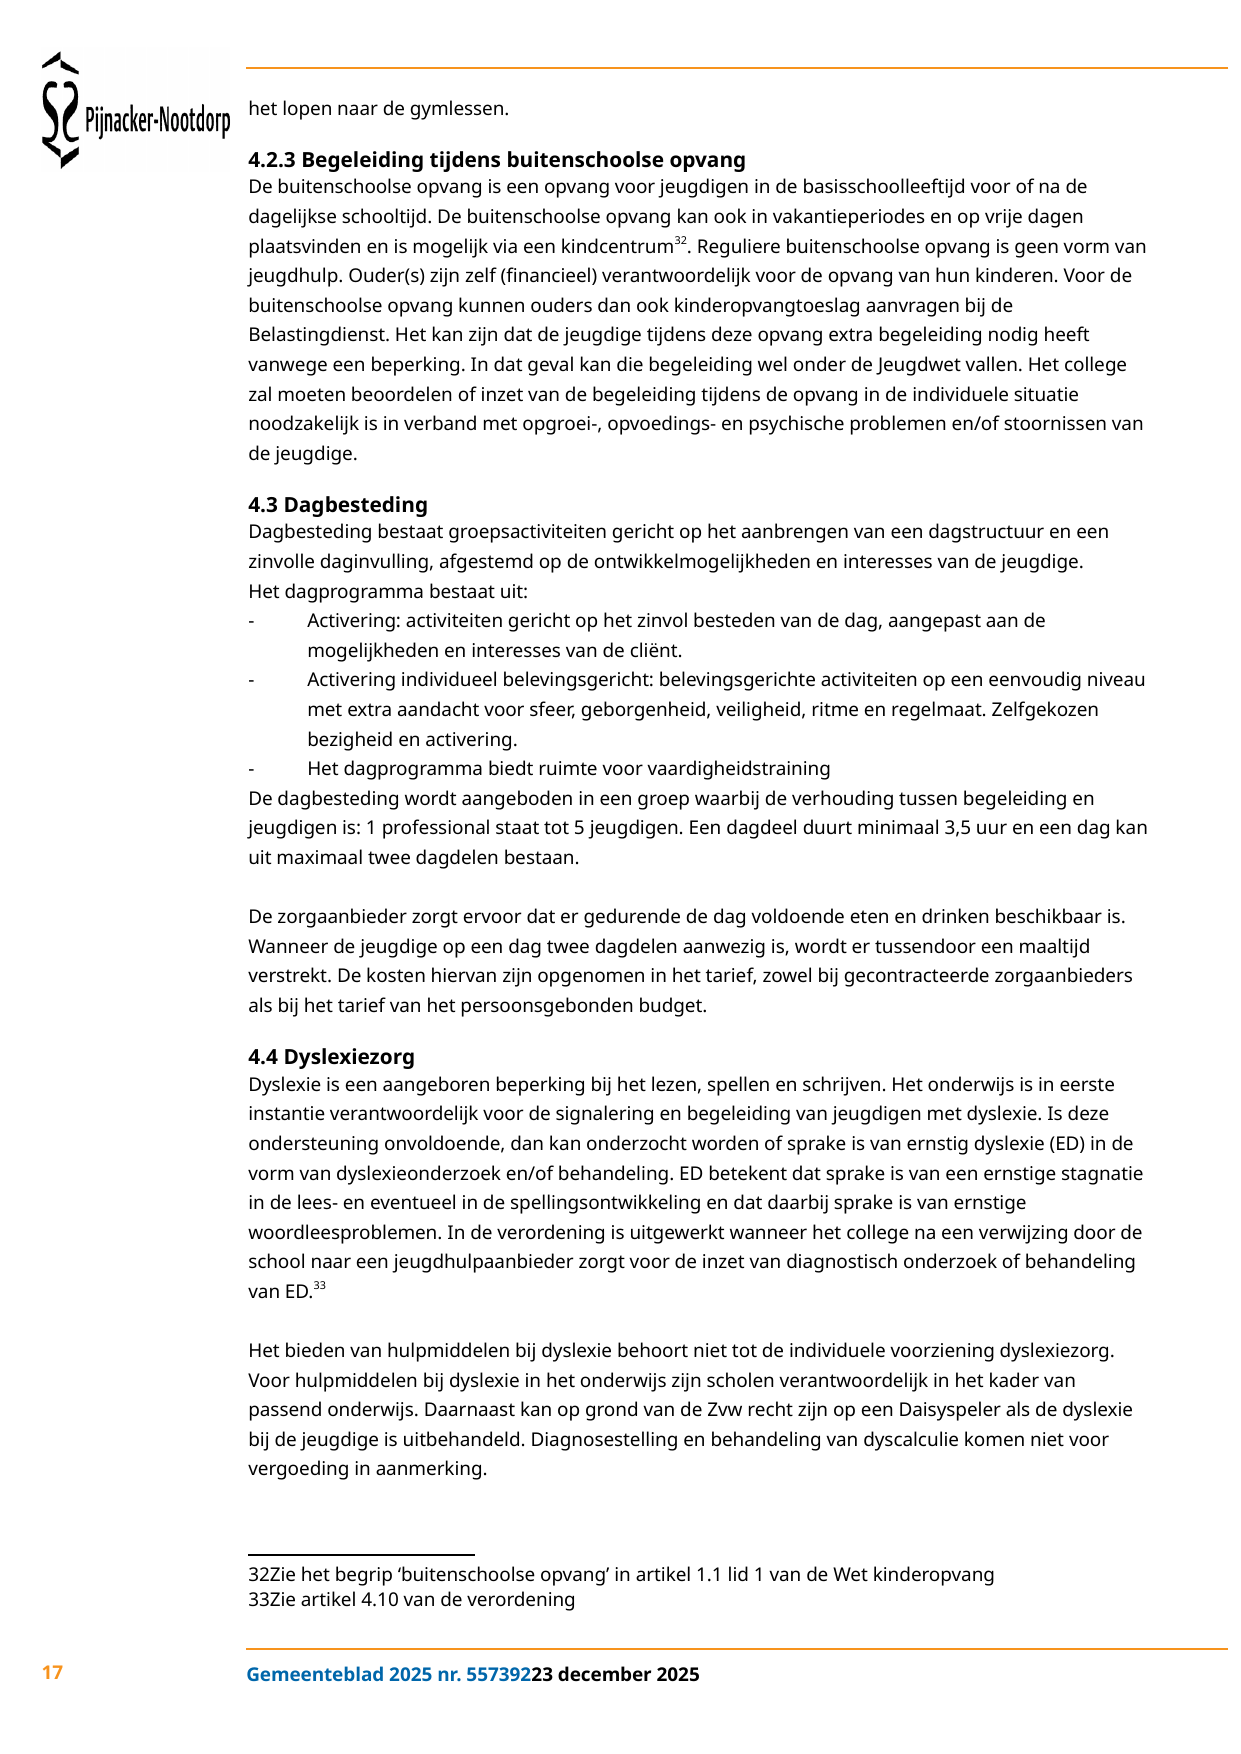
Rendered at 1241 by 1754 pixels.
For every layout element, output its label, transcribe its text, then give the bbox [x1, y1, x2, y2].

list Het dagprogramma biedt ruimte voor vaardigheidstraining [248, 755, 1152, 781]
picture [41, 47, 231, 172]
text het lopen naar de gymlessen. [248, 95, 1152, 121]
text Het bieden van hulpmiddelen bij dyslexie behoort niet tot de individuele voorziening dyslexiezorg. Voor hulpmiddelen bij dyslexie in het onderwijs zijn scholen verantwoordelijk in het kader van passend onderwijs. Daarnaast kan op grond van de Zvw recht zijn op een Daisyspeler als de dyslexie bij de jeugdige is uitbehandeld. Diagnosestelling en behandeling van dyscalculie komen niet voor vergoeding in aanmerking. [248, 1337, 1152, 1481]
text Zie artikel 4.10 van de verordening [248, 1586, 1152, 1612]
text De dagbesteding wordt aangeboden in een groep waarbij de verhouding tussen begeleiding en jeugdigen is: 1 professional staat tot 5 jeugdigen. Een dagdeel duurt minimaal 3,5 uur en een dag kan uit maximaal twee dagdelen bestaan. [248, 785, 1152, 870]
text 4.2.3 Begeleiding tijdens buitenschoolse opvang [248, 145, 1152, 174]
text Zie het begrip ‘buitenschoolse opvang’ in artikel 1.1 lid 1 van de Wet kinderopvang [248, 1561, 1152, 1586]
list Activering individueel belevingsgericht: belevingsgerichte activiteiten op een eenvoudig niveau met extra aandacht voor sfeer, geborgenheid, veiligheid, ritme en regelmaat. Zelfgekozen bezigheid en activering. [248, 667, 1152, 752]
text Dagbesteding bestaat groepsactiviteiten gericht op het aanbrengen van een dagstructuur en een zinvolle daginvulling, afgestemd op de ontwikkelmogelijkheden en interesses van de jeugdige. [248, 519, 1152, 574]
text 4.4 Dyslexiezorg [248, 1042, 1152, 1071]
text 4.3 Dagbesteding [248, 490, 1152, 519]
text Het dagprogramma bestaat uit: [248, 578, 1152, 604]
text Dyslexie is een aangeboren beperking bij het lezen, spellen en schrijven. Het onderwijs is in eerste instantie verantwoordelijk voor de signalering en begeleiding van jeugdigen met dyslexie. Is deze ondersteuning onvoldoende, dan kan onderzocht worden of sprake is van ernstig dyslexie (ED) in de vorm van dyslexieonderzoek en/of behandeling. ED betekent dat sprake is van een ernstige stagnatie in de lees- en eventueel in de spellingsontwikkeling en dat daarbij sprake is van ernstige woordleesproblemen. In de verordening is uitgewerkt wanneer het college na een verwijzing door de school naar een jeugdhulpaanbieder zorgt voor de inzet van diagnostisch onderzoek of behandeling van ED. [248, 1071, 1152, 1304]
text De zorgaanbieder zorgt ervoor dat er gedurende de dag voldoende eten en drinken beschikbaar is. Wanneer de jeugdige op een dag twee dagdelen aanwezig is, wordt er tussendoor een maaltijd verstrekt. De kosten hiervan zijn opgenomen in het tarief, zowel bij gecontracteerde zorgaanbieders als bij het tarief van het persoonsgebonden budget. [248, 903, 1152, 1018]
text De buitenschoolse opvang is een opvang voor jeugdigen in de basisschoolleeftijd voor of na de dagelijkse schooltijd. De buitenschoolse opvang kan ook in vakantieperiodes en op vrije dagen plaatsvinden en is mogelijk via een kindcentrum. Reguliere buitenschoolse opvang is geen vorm van jeugdhulp. Ouder(s) zijn zelf (financieel) verantwoordelijk voor de opvang van hun kinderen. Voor de buitenschoolse opvang kunnen ouders dan ook kinderopvangtoeslag aanvragen bij de Belastingdienst. Het kan zijn dat de jeugdige tijdens deze opvang extra begeleiding nodig heeft vanwege een beperking. In dat geval kan die begeleiding wel onder de Jeugdwet vallen. Het college zal moeten beoordelen of inzet van de begeleiding tijdens de opvang in de individuele situatie noodzakelijk is in verband met opgroei-, opvoedings- en psychische problemen en/of stoornissen van de jeugdige. [248, 174, 1152, 466]
list Activering: activiteiten gericht op het zinvol besteden van de dag, aangepast aan de mogelijkheden en interesses van de cliënt. [248, 607, 1152, 663]
